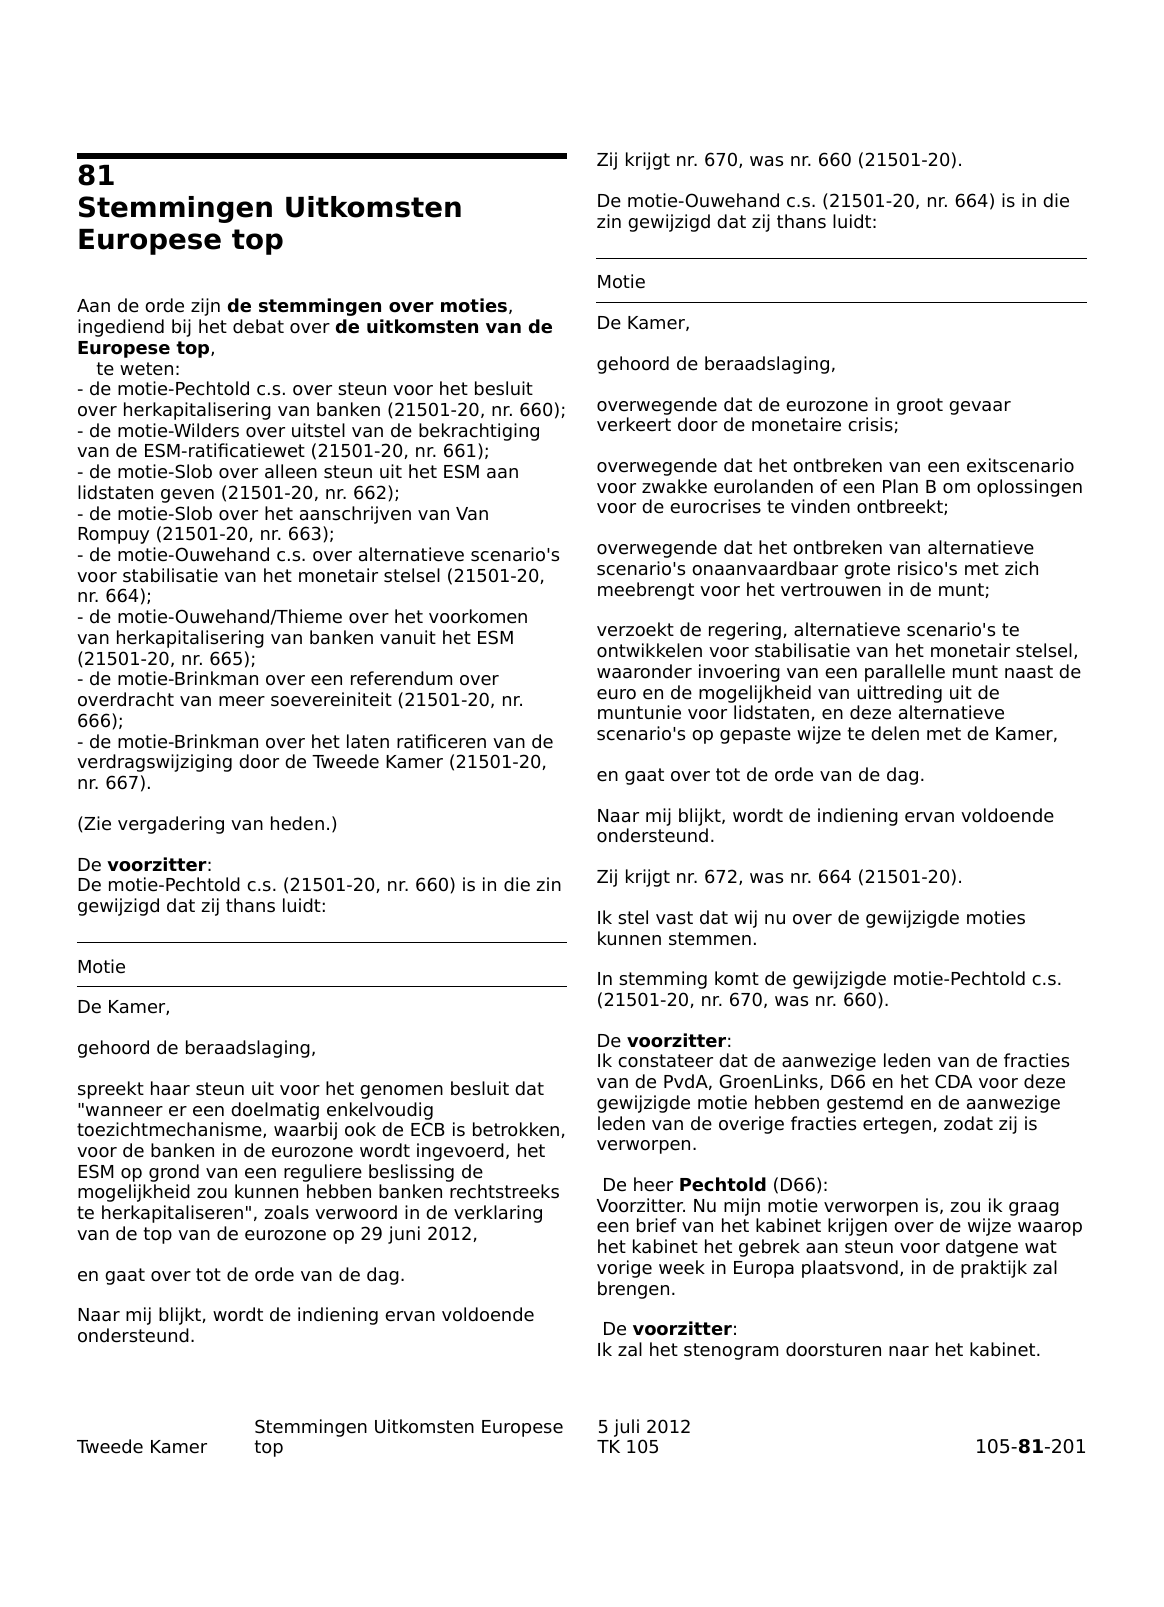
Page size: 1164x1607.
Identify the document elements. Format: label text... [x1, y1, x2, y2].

text overwegende dat het ontbreken van alternatieve scenario's onaanvaardbaar grote risico's met zich meebrengt voor het vertrouwen in de munt; [596, 538, 1087, 600]
text De Kamer, [77, 997, 567, 1018]
text overwegende dat het ontbreken van een exitscenario voor zwakke eurolanden of een Plan B om oplossingen voor de eurocrises te vinden ontbreekt; [596, 456, 1087, 518]
text gehoord de beraadslaging, [596, 354, 1087, 374]
text Voorzitter. Nu mijn motie verworpen is, zou ik graag een brief van het kabinet krijgen over de wijze waarop het kabinet het gebrek aan steun voor datgene wat vorige week in Europa plaatsvond, in de praktijk zal brengen. [596, 1196, 1087, 1299]
text - de motie-Slob over het aanschrijven van Van Rompuy (21501-20, nr. 663); [77, 503, 567, 545]
text Naar mij blijkt, wordt de indiening ervan voldoende ondersteund. [77, 1305, 567, 1347]
text Aan de orde zijn de stemmingen over moties, ingediend bij het debat over de uitkomsten van de Europese top, [77, 296, 567, 358]
text - de motie-Brinkman over het laten ratificeren van de verdragswijziging door de Tweede Kamer (21501-20, nr. 667). [77, 731, 567, 794]
text De motie-Ouwehand c.s. (21501-20, nr. 664) is in die zin gewijzigd dat zij thans luidt: [596, 191, 1087, 232]
text Naar mij blijkt, wordt de indiening ervan voldoende ondersteund. [596, 805, 1087, 847]
text spreekt haar steun uit voor het genomen besluit dat "wanneer er een doelmatig enkelvoudig toezichtmechanisme, waarbij ook de ECB is betrokken, voor de banken in de eurozone wordt ingevoerd, het ESM op grond van een reguliere beslissing de mogelijkheid zou kunnen hebben banken rechtstreeks te herkapitaliseren", zoals verwoord in de verklaring van de top van de eurozone op 29 juni 2012, [77, 1079, 567, 1244]
text Motie [77, 956, 567, 977]
text De motie-Pechtold c.s. (21501-20, nr. 660) is in die zin gewijzigd dat zij thans luidt: [77, 875, 567, 917]
text De voorzitter: [596, 1319, 1087, 1340]
text Ik stel vast dat wij nu over de gewijzigde moties kunnen stemmen. [596, 908, 1087, 949]
text - de motie-Wilders over uitstel van de bekrachtiging van de ESM-ratificatiewet (21501-20, nr. 661); [77, 421, 567, 462]
text (Zie vergadering van heden.) [77, 814, 567, 834]
text - de motie-Ouwehand/Thieme over het voorkomen van herkapitalisering van banken vanuit het ESM (21501-20, nr. 665); [77, 607, 567, 669]
text Ik zal het stenogram doorsturen naar het kabinet. [596, 1340, 1087, 1361]
text en gaat over tot de orde van de dag. [596, 765, 1087, 785]
title 81 Stemmingen Uitkomsten Europese top [77, 159, 567, 256]
text Ik constateer dat de aanwezige leden van de fracties van de PvdA, GroenLinks, D66 en het CDA voor deze gewijzigde motie hebben gestemd en de aanwezige leden van de overige fracties ertegen, zodat zij is verworpen. [596, 1051, 1087, 1155]
text Motie [596, 272, 1087, 293]
text overwegende dat de eurozone in groot gevaar verkeert door de monetaire crisis; [596, 394, 1087, 436]
text - de motie-Slob over alleen steun uit het ESM aan lidstaten geven (21501-20, nr. 662); [77, 462, 567, 503]
text - de motie-Brinkman over een referendum over overdracht van meer soevereiniteit (21501-20, nr. 666); [77, 669, 567, 731]
text verzoekt de regering, alternatieve scenario's te ontwikkelen voor stabilisatie van het monetair stelsel, waaronder invoering van een parallelle munt naast de euro en de mogelijkheid van uittreding uit de muntunie voor lidstaten, en deze alternatieve scenario's op gepaste wijze te delen met de Kamer, [596, 620, 1087, 745]
text De voorzitter: [77, 854, 567, 875]
text De heer Pechtold (D66): [596, 1175, 1087, 1196]
text - de motie-Ouwehand c.s. over alternatieve scenario's voor stabilisatie van het monetair stelsel (21501-20, nr. 664); [77, 545, 567, 607]
text In stemming komt de gewijzigde motie-Pechtold c.s. (21501-20, nr. 670, was nr. 660). [596, 969, 1087, 1011]
text Zij krijgt nr. 672, was nr. 664 (21501-20). [596, 867, 1087, 888]
text De Kamer, [596, 313, 1087, 334]
text - de motie-Pechtold c.s. over steun voor het besluit over herkapitalisering van banken (21501-20, nr. 660); [77, 379, 567, 421]
text Zij krijgt nr. 670, was nr. 660 (21501-20). [596, 150, 1087, 171]
text en gaat over tot de orde van de dag. [77, 1264, 567, 1285]
text gehoord de beraadslaging, [77, 1038, 567, 1059]
text De voorzitter: [596, 1031, 1087, 1051]
text te weten: [77, 358, 567, 379]
